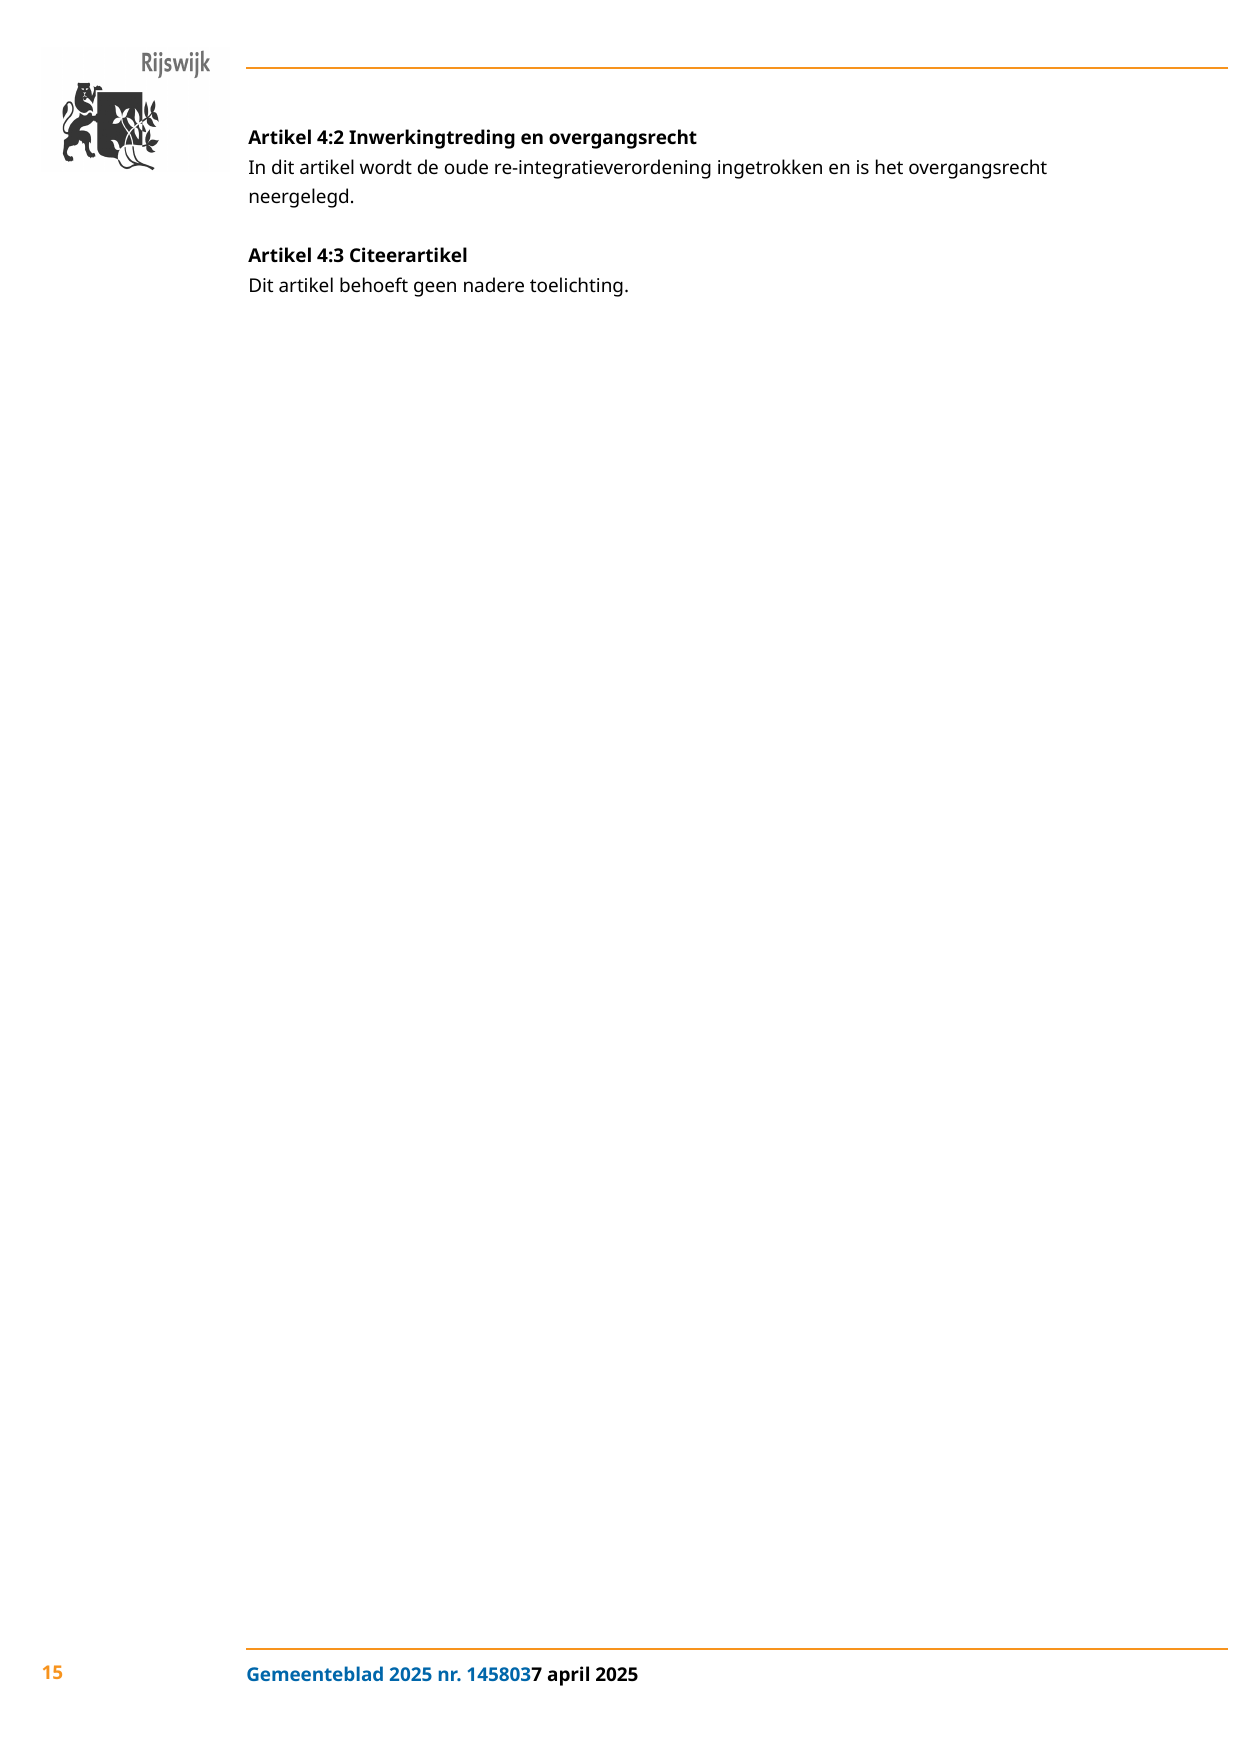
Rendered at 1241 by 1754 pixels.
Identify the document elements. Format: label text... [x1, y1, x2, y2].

text Dit artikel behoeft geen nadere toelichting. [248, 272, 1152, 298]
picture [41, 47, 231, 172]
text Artikel 4:2 Inwerkingtreding en overgangsrecht [248, 124, 1152, 150]
text In dit artikel wordt de oude re-integratieverordening ingetrokken en is het overgangsrecht neergelegd. [248, 154, 1152, 209]
text Artikel 4:3 Citeerartikel [248, 243, 1152, 268]
